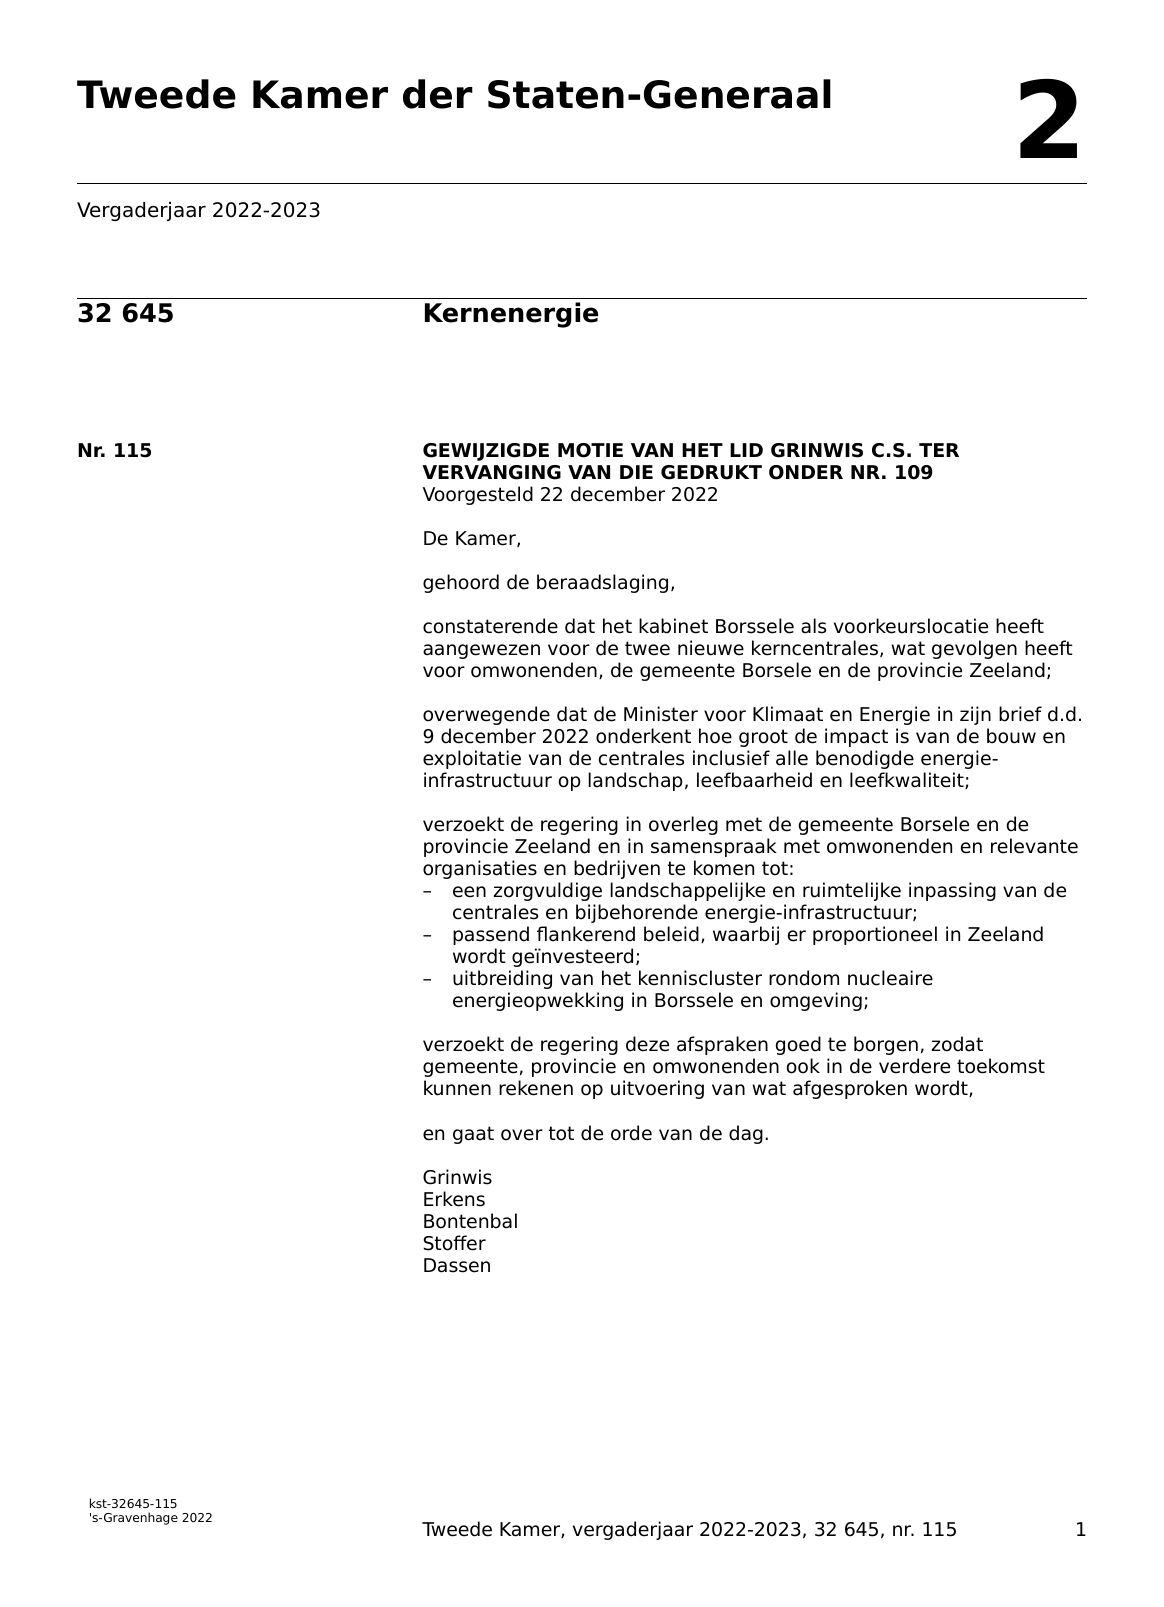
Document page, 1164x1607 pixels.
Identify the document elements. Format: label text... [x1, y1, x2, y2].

text verzoekt de regering in overleg met de gemeente Borsele en de provincie Zeeland en in samenspraak met omwonenden en relevante organisaties en bedrijven te komen tot: [422, 814, 1087, 880]
text Dassen [422, 1254, 1087, 1277]
text – passend flankerend beleid, waarbij er proportioneel in Zeeland wordt geïnvesteerd; [422, 924, 1087, 968]
table_cell Vergaderjaar 2022-2023 [77, 184, 1087, 298]
text – uitbreiding van het kenniscluster rondom nucleaire energieopwekking in Borssele en omgeving; [422, 968, 1087, 1012]
text Grinwis [422, 1167, 1087, 1189]
subtitle Nr. 115 GEWIJZIGDE MOTIE VAN HET LID GRINWIS C.S. TER VERVANGING VAN DIE GEDRUKT ONDER NR. 109 [77, 440, 1087, 484]
text Erkens [422, 1189, 1087, 1211]
text Bontenbal [422, 1211, 1087, 1233]
text 's-Gravenhage 2022 [88, 1511, 323, 1525]
text De Kamer, [422, 528, 1087, 550]
text Voorgesteld 22 december 2022 [422, 484, 1087, 506]
table_header Tweede Kamer der Staten-Generaal [77, 59, 886, 183]
text – een zorgvuldige landschappelijke en ruimtelijke inpassing van de centrales en bijbehorende energie-infrastructuur; [422, 880, 1087, 924]
text constaterende dat het kabinet Borssele als voorkeurslocatie heeft aangewezen voor de twee nieuwe kerncentrales, wat gevolgen heeft voor omwonenden, de gemeente Borsele en de provincie Zeeland; [422, 616, 1087, 682]
text Stoffer [422, 1233, 1087, 1254]
table_header 2 [886, 59, 1087, 183]
text gehoord de beraadslaging, [422, 572, 1087, 594]
text overwegende dat de Minister voor Klimaat en Energie in zijn brief d.d. 9 december 2022 onderkent hoe groot de impact is van de bouw en exploitatie van de centrales inclusief alle benodigde energie-infrastructuur op landschap, leefbaarheid en leefkwaliteit; [422, 704, 1087, 792]
text en gaat over tot de orde van de dag. [422, 1122, 1087, 1144]
subtitle 32 645 Kernenergie [77, 299, 1087, 329]
text kst-32645-115 [88, 1497, 323, 1511]
text verzoekt de regering deze afspraken goed te borgen, zodat gemeente, provincie en omwonenden ook in de verdere toekomst kunnen rekenen op uitvoering van wat afgesproken wordt, [422, 1034, 1087, 1100]
